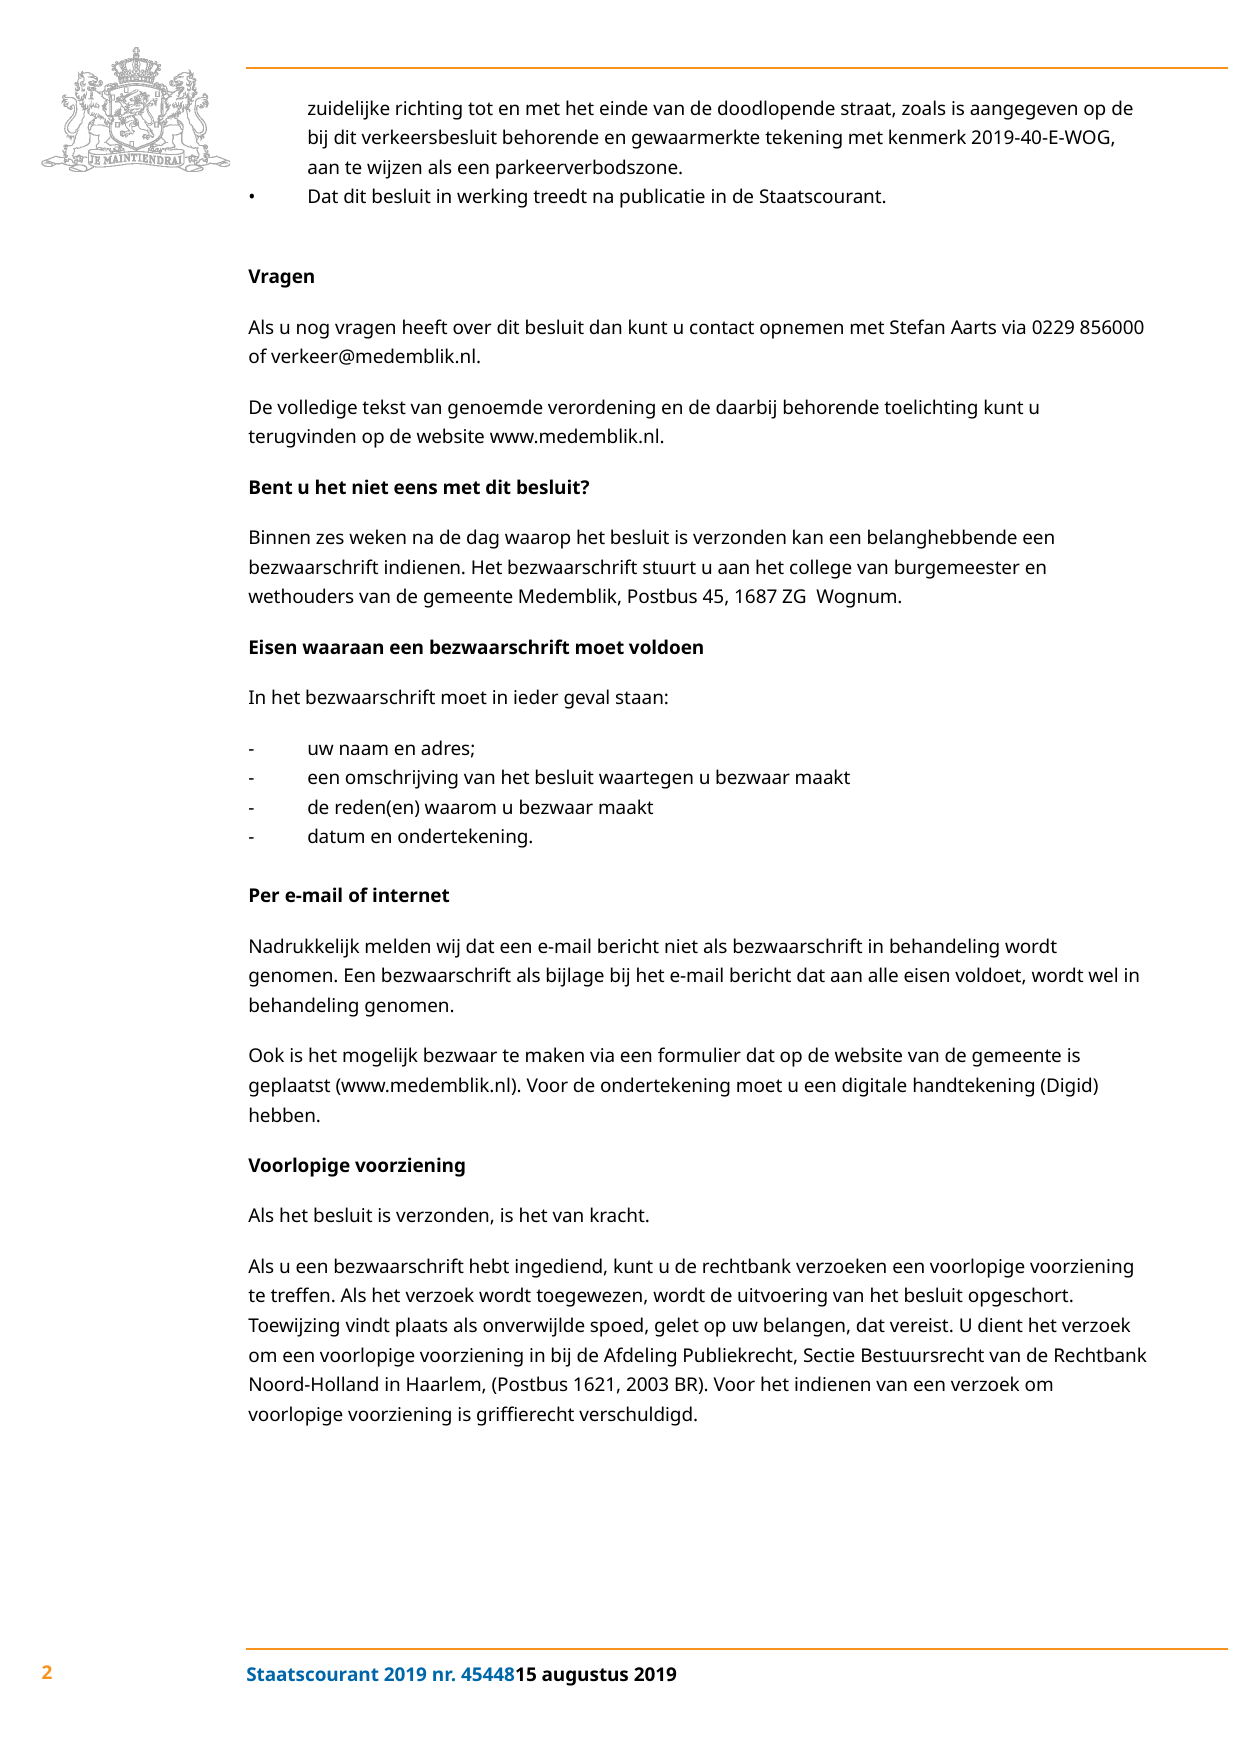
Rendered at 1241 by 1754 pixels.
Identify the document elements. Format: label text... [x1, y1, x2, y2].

picture [41, 47, 231, 172]
list datum en ondertekening. [248, 823, 1152, 849]
text Eisen waaraan een bezwaarschrift moet voldoen [248, 634, 1152, 660]
text Voorlopige voorziening [248, 1152, 1152, 1178]
list Dat dit besluit in werking treedt na publicatie in de Staatscourant. [248, 183, 1152, 209]
list uw naam en adres; [248, 735, 1152, 761]
list de reden(en) waarom u bezwaar maakt [248, 794, 1152, 820]
list zuidelijke richting tot en met het einde van de doodlopende straat, zoals is aangegeven op de bij dit verkeersbesluit behorende en gewaarmerkte tekening met kenmerk 2019-40-E-WOG, aan te wijzen als een parkeerverbodszone. [248, 95, 1152, 180]
text Als u een bezwaarschrift hebt ingediend, kunt u de rechtbank verzoeken een voorlopige voorziening te treffen. Als het verzoek wordt toegewezen, wordt de uitvoering van het besluit opgeschort. Toewijzing vindt plaats als onverwijlde spoed, gelet op uw belangen, dat vereist. U dient het verzoek om een voorlopige voorziening in bij de Afdeling Publiekrecht, Sectie Bestuursrecht van de Rechtbank Noord-Holland in Haarlem, (Postbus 1621, 2003 BR). Voor het indienen van een verzoek om voorlopige voorziening is griffierecht verschuldigd. [248, 1253, 1152, 1427]
text Als het besluit is verzonden, is het van kracht. [248, 1203, 1152, 1228]
text Bent u het niet eens met dit besluit? [248, 474, 1152, 500]
text De volledige tekst van genoemde verordening en de daarbij behorende toelichting kunt u terugvinden op de website www.medemblik.nl. [248, 394, 1152, 449]
text In het bezwaarschrift moet in ieder geval staan: [248, 684, 1152, 710]
text Binnen zes weken na de dag waarop het besluit is verzonden kan een belanghebbende een bezwaarschrift indienen. Het bezwaarschrift stuurt u aan het college van burgemeester en wethouders van de gemeente Medemblik, Postbus 45, 1687 ZG Wognum. [248, 524, 1152, 609]
list een omschrijving van het besluit waartegen u bezwaar maakt [248, 764, 1152, 790]
text Als u nog vragen heeft over dit besluit dan kunt u contact opnemen met Stefan Aarts via 0229 856000 of verkeer@medemblik.nl. [248, 314, 1152, 369]
text Nadrukkelijk melden wij dat een e-mail bericht niet als bezwaarschrift in behandeling wordt genomen. Een bezwaarschrift als bijlage bij het e-mail bericht dat aan alle eisen voldoet, wordt wel in behandeling genomen. [248, 933, 1152, 1018]
text Vragen [248, 263, 1152, 289]
text Ook is het mogelijk bezwaar te maken via een formulier dat op de website van de gemeente is geplaatst (www.medemblik.nl). Voor de ondertekening moet u een digitale handtekening (Digid) hebben. [248, 1043, 1152, 1128]
text Per e-mail of internet [248, 883, 1152, 908]
